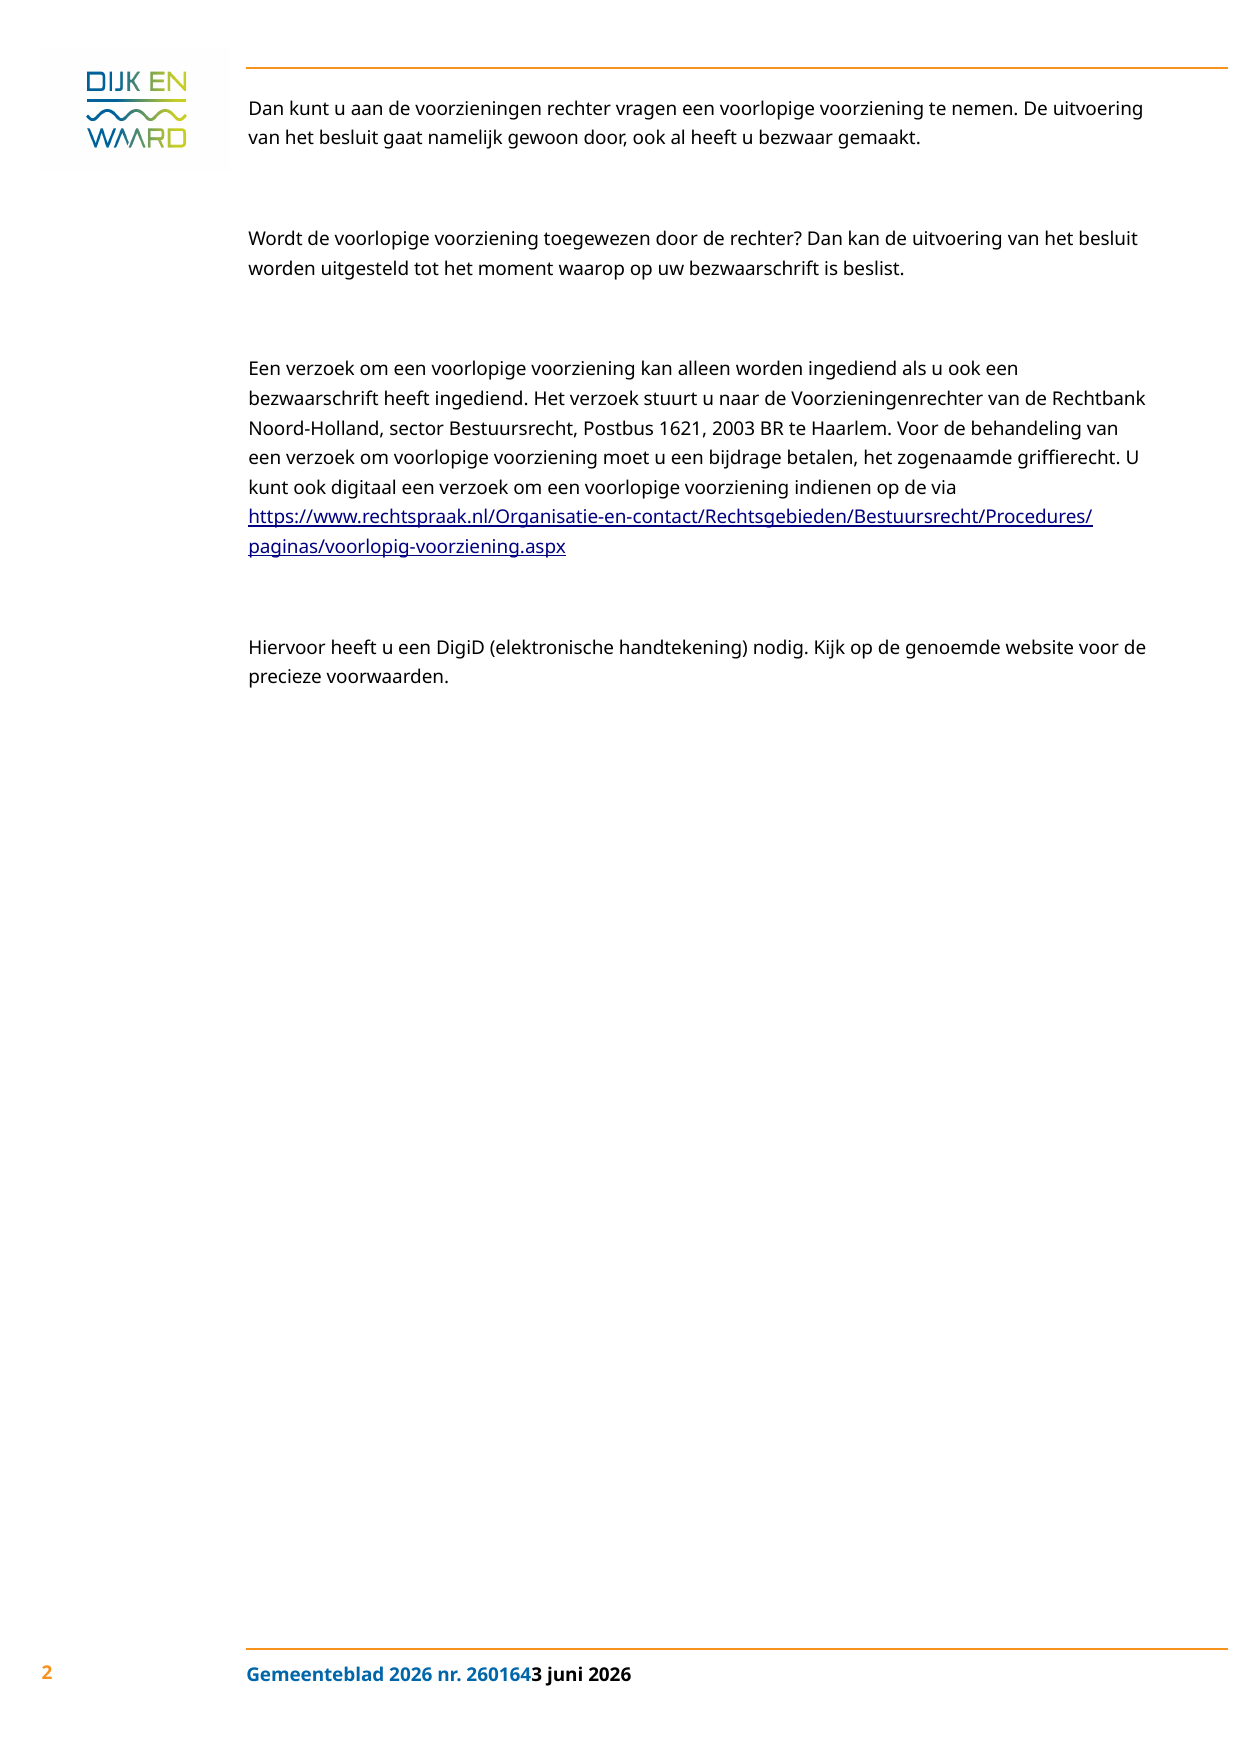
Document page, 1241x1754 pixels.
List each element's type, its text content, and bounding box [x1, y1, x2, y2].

text Hiervoor heeft u een DigiD (elektronische handtekening) nodig. Kijk op de genoemde website voor de precieze voorwaarden. [248, 634, 1152, 689]
picture [41, 47, 231, 172]
text Wordt de voorlopige voorziening toegewezen door de rechter? Dan kan de uitvoering van het besluit worden uitgesteld tot het moment waarop op uw bezwaarschrift is beslist. [248, 225, 1152, 281]
text Dan kunt u aan de voorzieningen rechter vragen een voorlopige voorziening te nemen. De uitvoering van het besluit gaat namelijk gewoon door, ook al heeft u bezwaar gemaakt. [248, 95, 1152, 150]
text Een verzoek om een voorlopige voorziening kan alleen worden ingediend als u ook een bezwaarschrift heeft ingediend. Het verzoek stuurt u naar de Voorzieningenrechter van de Rechtbank Noord-Holland, sector Bestuursrecht, Postbus 1621, 2003 BR te Haarlem. Voor de behandeling van een verzoek om voorlopige voorziening moet u een bijdrage betalen, het zogenaamde griffierecht. U kunt ook digitaal een verzoek om een voorlopige voorziening indienen op de via https://www.rechtspraak.nl/Organisatie-en-contact/Rechtsgebieden/Bestuursrecht/Procedures/paginas/voorlopig-voorziening.aspx [248, 356, 1152, 559]
